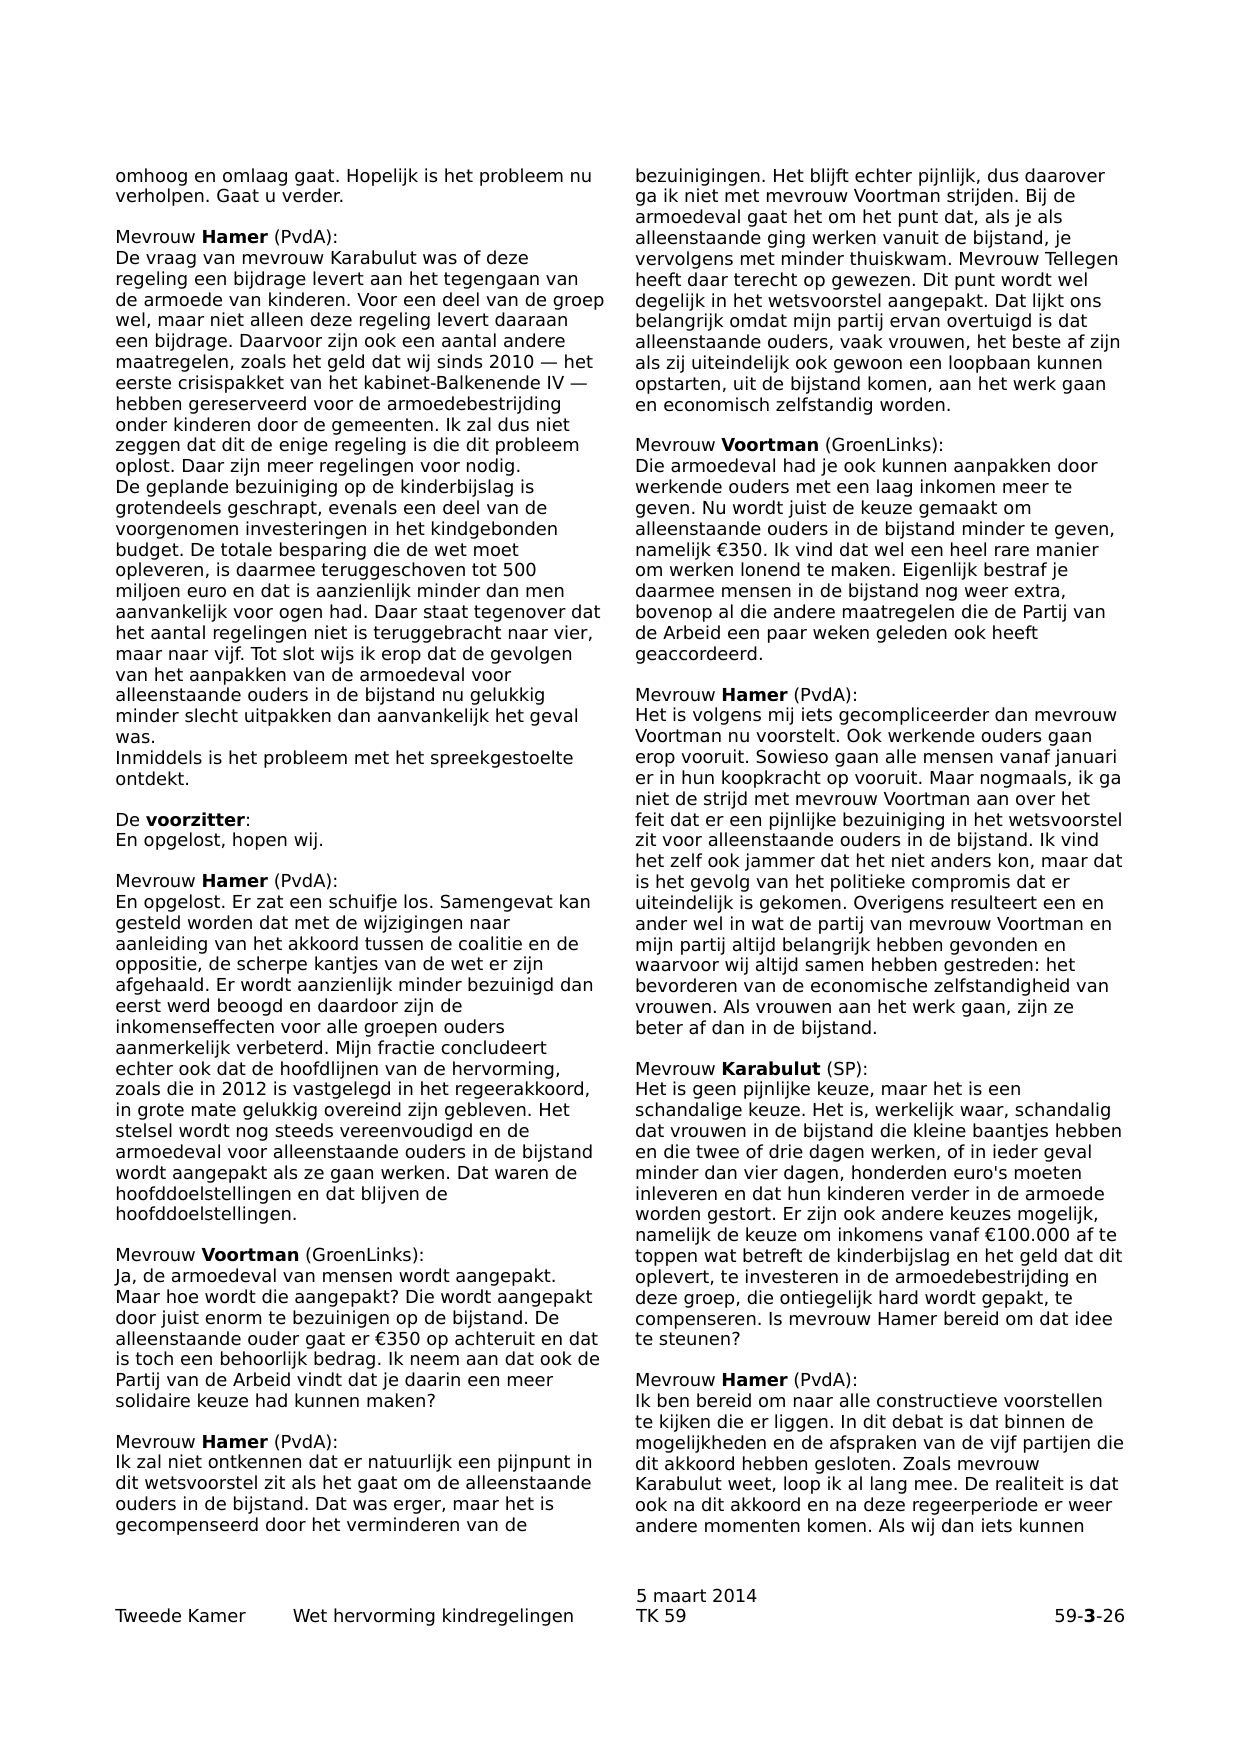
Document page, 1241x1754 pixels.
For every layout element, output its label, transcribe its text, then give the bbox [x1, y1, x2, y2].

text Inmiddels is het probleem met het spreekgestoelte ontdekt. [115, 748, 605, 789]
text Mevrouw Hamer (PvdA): [115, 1432, 605, 1452]
text Mevrouw Hamer (PvdA): [635, 684, 1125, 705]
text Ik zal niet ontkennen dat er natuurlijk een pijnpunt in dit wetsvoorstel zit als het gaat om de alleenstaande ouders in de bijstand. Dat was erger, maar het is gecompenseerd door het verminderen van de [115, 1452, 605, 1536]
text En opgelost. Er zat een schuifje los. Samengevat kan gesteld worden dat met de wijzigingen naar aanleiding van het akkoord tussen de coalitie en de oppositie, de scherpe kantjes van de wet er zijn afgehaald. Er wordt aanzienlijk minder bezuinigd dan eerst werd beoogd en daardoor zijn de inkomenseffecten voor alle groepen ouders aanmerkelijk verbeterd. Mijn fractie concludeert echter ook dat de hoofdlijnen van de hervorming, zoals die in 2012 is vastgelegd in het regeerakkoord, in grote mate gelukkig overeind zijn gebleven. Het stelsel wordt nog steeds vereenvoudigd en de armoedeval voor alleenstaande ouders in de bijstand wordt aangepakt als ze gaan werken. Dat waren de hoofddoelstellingen en dat blijven de hoofddoelstellingen. [115, 892, 605, 1225]
text De voorzitter: [115, 809, 605, 830]
text Het is volgens mij iets gecompliceerder dan mevrouw Voortman nu voorstelt. Ook werkende ouders gaan erop vooruit. Sowieso gaan alle mensen vanaf januari er in hun koopkracht op vooruit. Maar nogmaals, ik ga niet de strijd met mevrouw Voortman aan over het feit dat er een pijnlijke bezuiniging in het wetsvoorstel zit voor alleenstaande ouders in de bijstand. Ik vind het zelf ook jammer dat het niet anders kon, maar dat is het gevolg van het politieke compromis dat er uiteindelijk is gekomen. Overigens resulteert een en ander wel in wat de partij van mevrouw Voortman en mijn partij altijd belangrijk hebben gevonden en waarvoor wij altijd samen hebben gestreden: het bevorderen van de economische zelfstandigheid van vrouwen. Als vrouwen aan het werk gaan, zijn ze beter af dan in de bijstand. [635, 705, 1125, 1038]
text Ik ben bereid om naar alle constructieve voorstellen te kijken die er liggen. In dit debat is dat binnen de mogelijkheden en de afspraken van de vijf partijen die dit akkoord hebben gesloten. Zoals mevrouw Karabulut weet, loop ik al lang mee. De realiteit is dat ook na dit akkoord en na deze regeerperiode er weer andere momenten komen. Als wij dan iets kunnen [635, 1391, 1125, 1537]
text Die armoedeval had je ook kunnen aanpakken door werkende ouders met een laag inkomen meer te geven. Nu wordt juist de keuze gemaakt om alleenstaande ouders in de bijstand minder te geven, namelijk €350. Ik vind dat wel een heel rare manier om werken lonend te maken. Eigenlijk bestraf je daarmee mensen in de bijstand nog weer extra, bovenop al die andere maatregelen die de Partij van de Arbeid een paar weken geleden ook heeft geaccordeerd. [635, 456, 1125, 664]
text Mevrouw Hamer (PvdA): [115, 227, 605, 248]
text Mevrouw Voortman (GroenLinks): [115, 1245, 605, 1266]
text Mevrouw Voortman (GroenLinks): [635, 435, 1125, 456]
text Mevrouw Hamer (PvdA): [115, 871, 605, 892]
text De geplande bezuiniging op de kinderbijslag is grotendeels geschrapt, evenals een deel van de voorgenomen investeringen in het kindgebonden budget. De totale besparing die de wet moet opleveren, is daarmee teruggeschoven tot 500 miljoen euro en dat is aanzienlijk minder dan men aanvankelijk voor ogen had. Daar staat tegenover dat het aantal regelingen niet is teruggebracht naar vier, maar naar vijf. Tot slot wijs ik erop dat de gevolgen van het aanpakken van de armoedeval voor alleenstaande ouders in de bijstand nu gelukkig minder slecht uitpakken dan aanvankelijk het geval was. [115, 477, 605, 748]
text bezuinigingen. Het blijft echter pijnlijk, dus daarover ga ik niet met mevrouw Voortman strijden. Bij de armoedeval gaat het om het punt dat, als je als alleenstaande ging werken vanuit de bijstand, je vervolgens met minder thuiskwam. Mevrouw Tellegen heeft daar terecht op gewezen. Dit punt wordt wel degelijk in het wetsvoorstel aangepakt. Dat lijkt ons belangrijk omdat mijn partij ervan overtuigd is dat alleenstaande ouders, vaak vrouwen, het beste af zijn als zij uiteindelijk ook gewoon een loopbaan kunnen opstarten, uit de bijstand komen, aan het werk gaan en economisch zelfstandig worden. [635, 165, 1125, 415]
text Het is geen pijnlijke keuze, maar het is een schandalige keuze. Het is, werkelijk waar, schandalig dat vrouwen in de bijstand die kleine baantjes hebben en die twee of drie dagen werken, of in ieder geval minder dan vier dagen, honderden euro's moeten inleveren en dat hun kinderen verder in de armoede worden gestort. Er zijn ook andere keuzes mogelijk, namelijk de keuze om inkomens vanaf €100.000 af te toppen wat betreft de kinderbijslag en het geld dat dit oplevert, te investeren in de armoedebestrijding en deze groep, die ontiegelijk hard wordt gepakt, te compenseren. Is mevrouw Hamer bereid om dat idee te steunen? [635, 1079, 1125, 1350]
text De vraag van mevrouw Karabulut was of deze regeling een bijdrage levert aan het tegengaan van de armoede van kinderen. Voor een deel van de groep wel, maar niet alleen deze regeling levert daaraan een bijdrage. Daarvoor zijn ook een aantal andere maatregelen, zoals het geld dat wij sinds 2010 — het eerste crisispakket van het kabinet-Balkenende IV — hebben gereserveerd voor de armoedebestrijding onder kinderen door de gemeenten. Ik zal dus niet zeggen dat dit de enige regeling is die dit probleem oplost. Daar zijn meer regelingen voor nodig. [115, 248, 605, 477]
text En opgelost, hopen wij. [115, 830, 605, 851]
text omhoog en omlaag gaat. Hopelijk is het probleem nu verholpen. Gaat u verder. [115, 165, 605, 207]
text Mevrouw Karabulut (SP): [635, 1058, 1125, 1079]
text Mevrouw Hamer (PvdA): [635, 1370, 1125, 1391]
text Ja, de armoedeval van mensen wordt aangepakt. Maar hoe wordt die aangepakt? Die wordt aangepakt door juist enorm te bezuinigen op de bijstand. De alleenstaande ouder gaat er €350 op achteruit en dat is toch een behoorlijk bedrag. Ik neem aan dat ook de Partij van de Arbeid vindt dat je daarin een meer solidaire keuze had kunnen maken? [115, 1266, 605, 1412]
